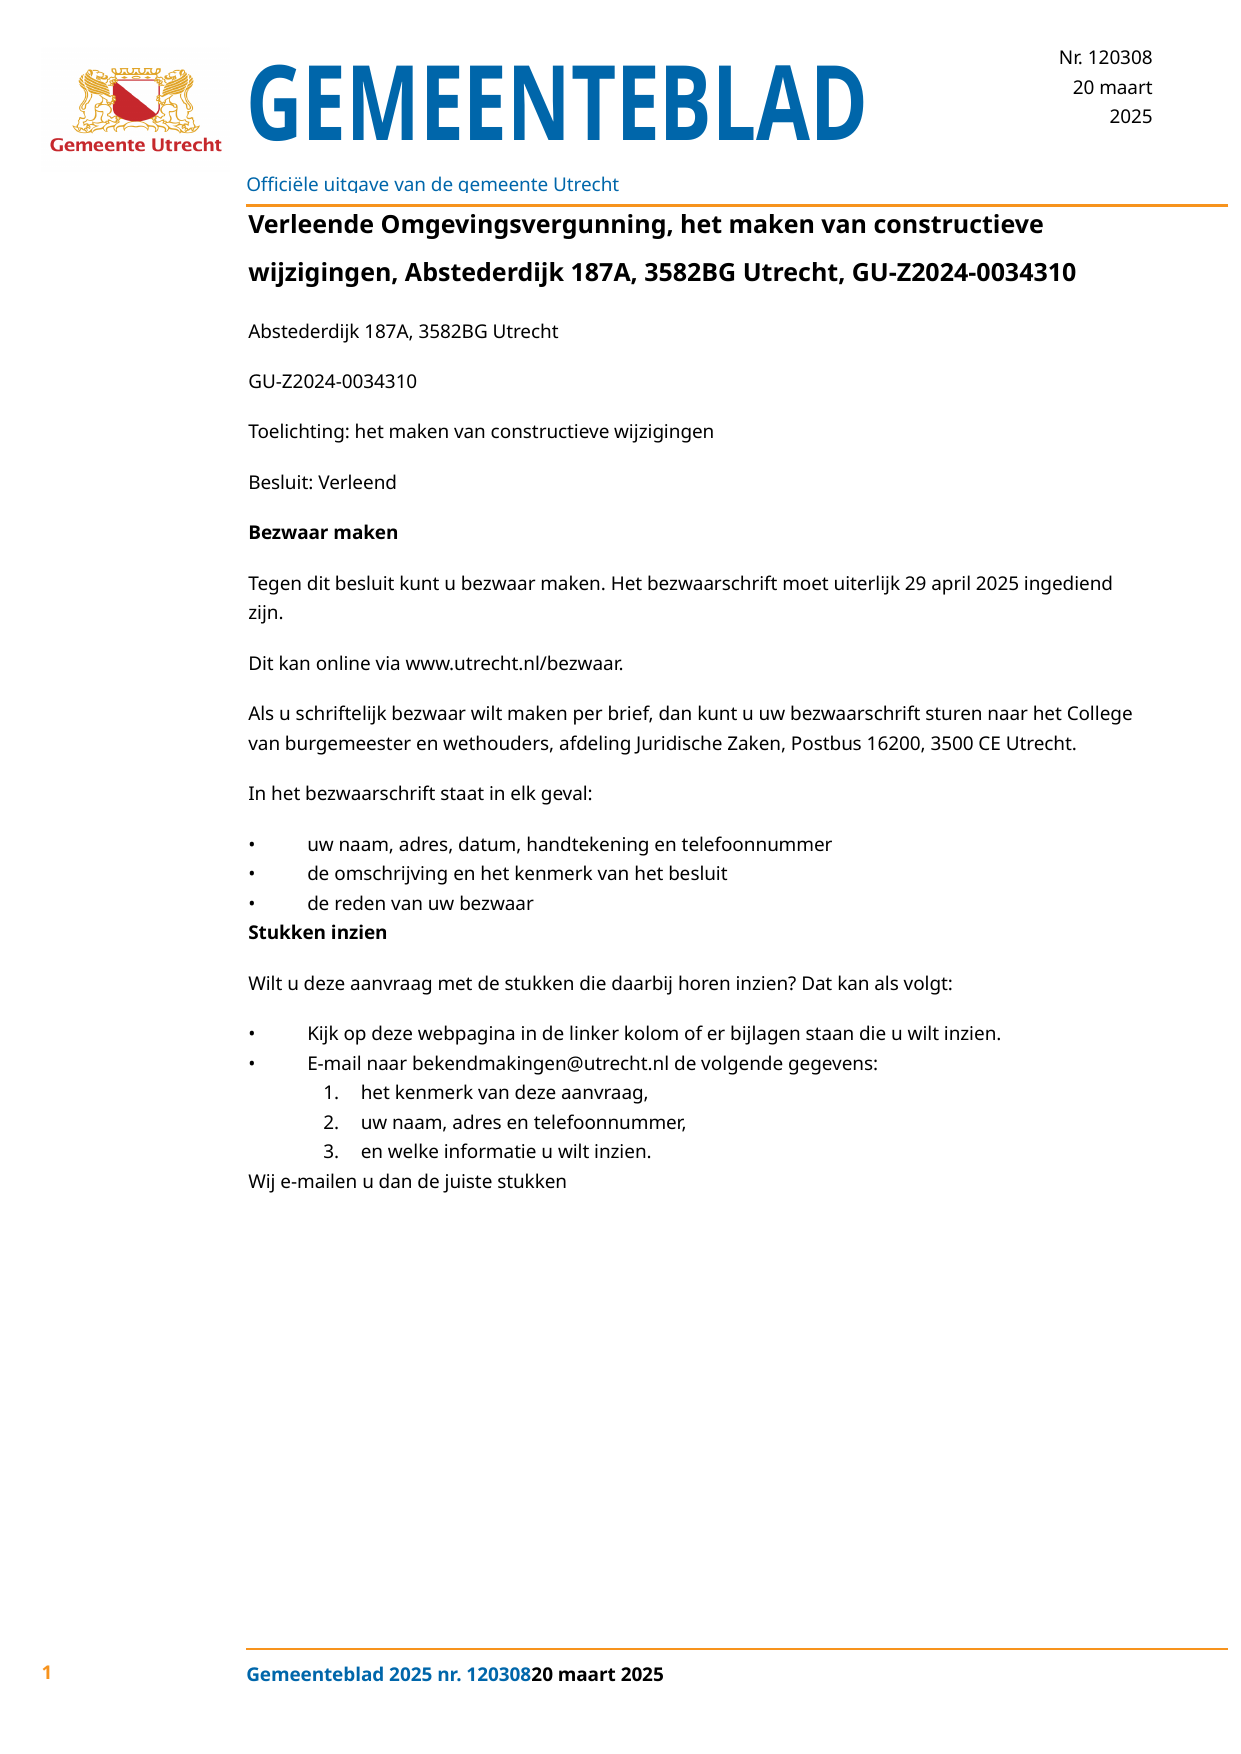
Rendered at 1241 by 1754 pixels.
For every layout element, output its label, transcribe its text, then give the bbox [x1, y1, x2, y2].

text Besluit: Verleend [248, 469, 1152, 495]
list Kijk op deze webpagina in de linker kolom of er bijlagen staan die u wilt inzien. [248, 1020, 1152, 1046]
text Dit kan online via www.utrecht.nl/bezwaar. [248, 650, 1152, 676]
text Verleende Omgevingsvergunning, het maken van constructieve wijzigingen, Abstederdijk 187A, 3582BG Utrecht, GU-Z2024-0034310 [248, 207, 1152, 288]
list het kenmerk van deze aanvraag, [323, 1079, 1152, 1105]
text Wij e-mailen u dan de juiste stukken [248, 1168, 1152, 1194]
text Stukken inzien [248, 919, 1152, 945]
text Als u schriftelijk bezwaar wilt maken per brief, dan kunt u uw bezwaarschrift sturen naar het College van burgemeester en wethouders, afdeling Juridische Zaken, Postbus 16200, 3500 CE Utrecht. [248, 700, 1152, 756]
text Abstederdijk 187A, 3582BG Utrecht [248, 318, 1152, 344]
picture [41, 47, 231, 172]
text Tegen dit besluit kunt u bezwaar maken. Het bezwaarschrift moet uiterlijk 29 april 2025 ingediend zijn. [248, 570, 1152, 625]
text Wilt u deze aanvraag met de stukken die daarbij horen inzien? Dat kan als volgt: [248, 970, 1152, 996]
list uw naam, adres en telefoonnummer, [323, 1109, 1152, 1135]
text GU-Z2024-0034310 [248, 368, 1152, 394]
list de omschrijving en het kenmerk van het besluit [248, 860, 1152, 886]
list en welke informatie u wilt inzien. [323, 1139, 1152, 1164]
list de reden van uw bezwaar [248, 890, 1152, 916]
text Bezwaar maken [248, 519, 1152, 545]
list E-mail naar bekendmakingen@utrecht.nl de volgende gegevens: [248, 1050, 1152, 1076]
text Toelichting: het maken van constructieve wijzigingen [248, 419, 1152, 444]
text In het bezwaarschrift staat in elk geval: [248, 780, 1152, 806]
list uw naam, adres, datum, handtekening en telefoonnummer [248, 831, 1152, 857]
